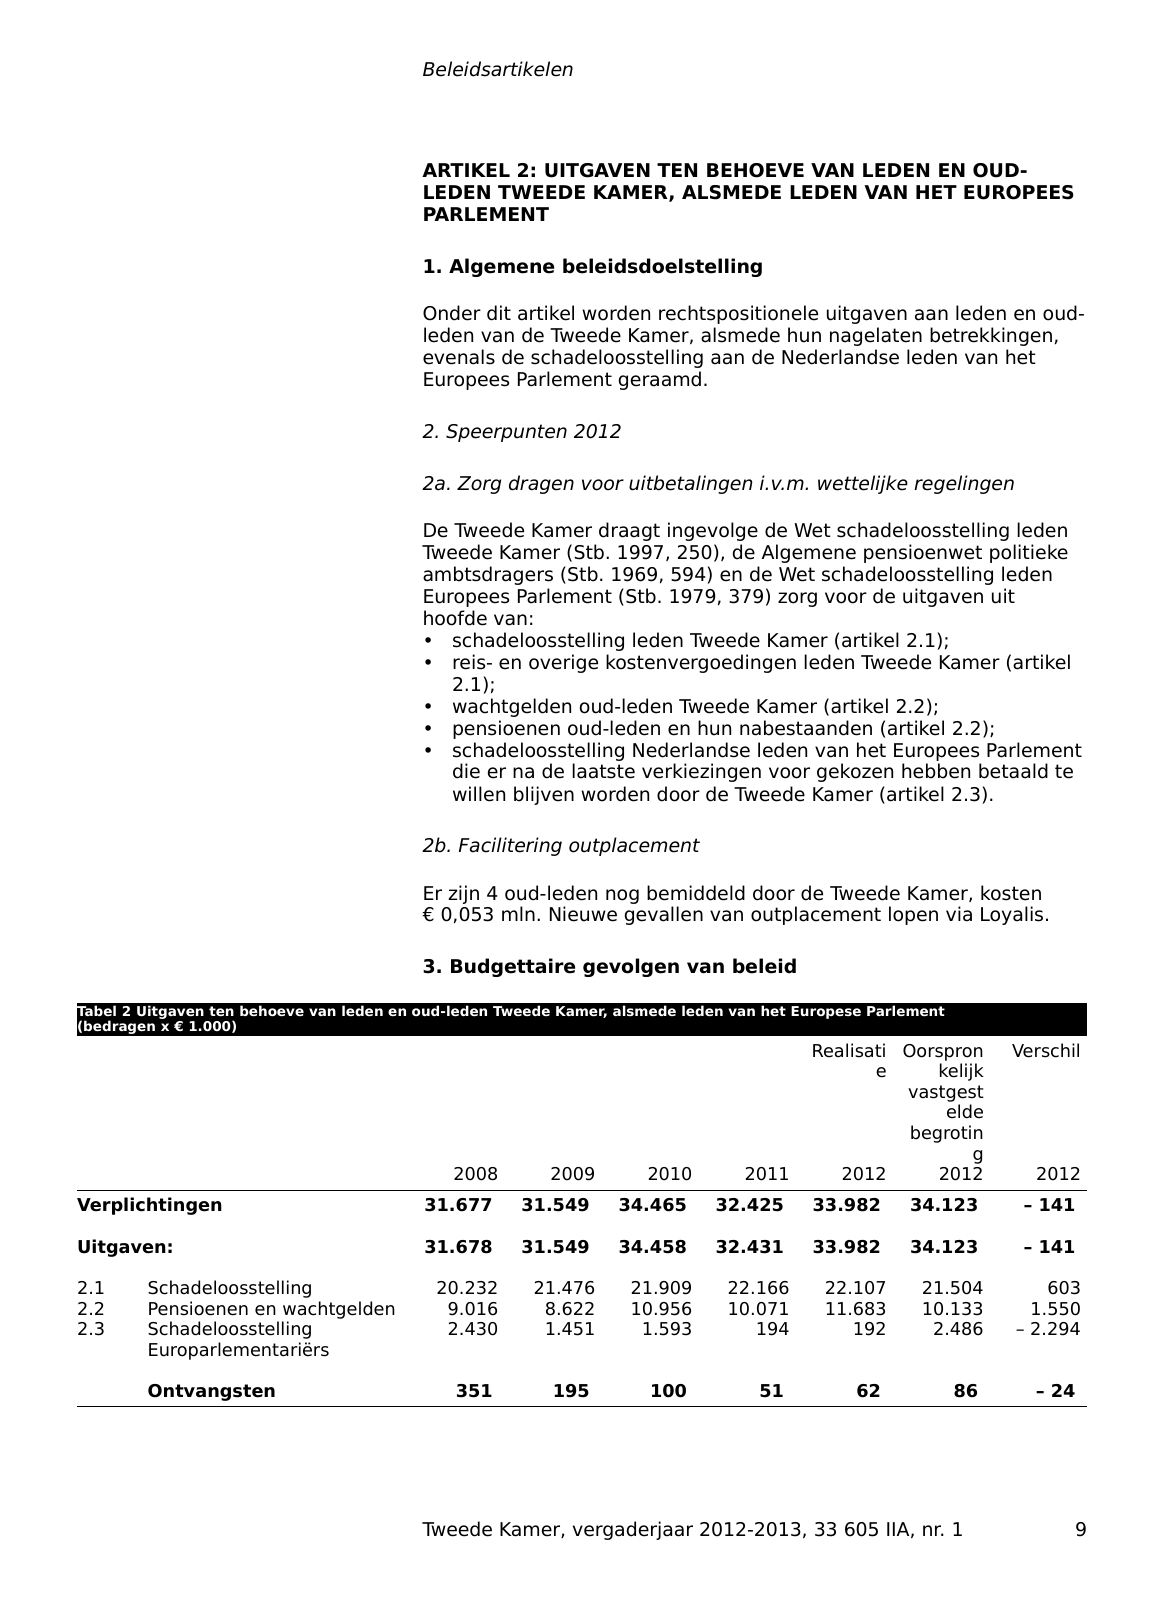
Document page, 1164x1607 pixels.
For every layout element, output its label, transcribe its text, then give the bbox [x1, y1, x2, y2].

table_cell 10.133 [892, 1299, 989, 1319]
text • pensioenen oud-leden en hun nabestaanden (artikel 2.2); [422, 717, 1087, 739]
table_cell [141, 1360, 407, 1381]
table_cell 10.956 [601, 1299, 698, 1319]
table_cell [141, 1216, 407, 1237]
table_cell Schadeloosstelling [141, 1278, 407, 1298]
table_cell 32.431 [698, 1237, 795, 1257]
table_cell 2.486 [892, 1319, 989, 1360]
table_cell 603 [990, 1278, 1087, 1298]
table_cell 34.465 [601, 1191, 698, 1216]
table_cell 22.166 [698, 1278, 795, 1298]
table_cell 31.549 [504, 1191, 601, 1216]
table_cell 31.549 [504, 1237, 601, 1257]
table_cell 32.425 [698, 1191, 795, 1216]
table_cell 10.071 [698, 1299, 795, 1319]
table_cell 195 [504, 1381, 601, 1406]
table_cell [77, 1360, 141, 1381]
subtitle ARTIKEL 2: UITGAVEN TEN BEHOEVE VAN LEDEN EN OUD-LEDEN TWEEDE KAMER, ALSMEDE LEDEN VAN HET EUROPEES PARLEMENT [422, 160, 1087, 226]
table_cell [601, 1360, 698, 1381]
table_cell 33.982 [795, 1237, 892, 1257]
table_cell [601, 1216, 698, 1237]
table_cell Ontvangsten [141, 1381, 407, 1406]
table_cell 21.909 [601, 1278, 698, 1298]
table_cell 51 [698, 1381, 795, 1406]
table_cell 2008 [407, 1164, 504, 1189]
table_cell 2011 [698, 1164, 795, 1189]
table_cell [698, 1036, 795, 1164]
table_cell [698, 1360, 795, 1381]
table_cell 2010 [601, 1164, 698, 1189]
table_cell Oorspronkelijk vastgestelde begroting [892, 1036, 989, 1164]
table_cell 34.123 [892, 1191, 989, 1216]
table_cell [892, 1216, 989, 1237]
table_cell [141, 1164, 407, 1189]
table_cell 100 [601, 1381, 698, 1406]
subtitle 3. Budgettaire gevolgen van beleid [422, 956, 1087, 978]
table_cell [77, 1381, 141, 1406]
table_cell [504, 1036, 601, 1164]
text • wachtgelden oud-leden Tweede Kamer (artikel 2.2); [422, 696, 1087, 717]
table_cell [892, 1360, 989, 1381]
text De Tweede Kamer draagt ingevolge de Wet schadeloosstelling leden Tweede Kamer (Stb. 1997, 250), de Algemene pensioenwet politieke ambtsdragers (Stb. 1969, 594) en de Wet schadeloosstelling leden Europees Parlement (Stb. 1979, 379) zorg voor de uitgaven uit hoofde van: [422, 520, 1087, 629]
table_cell 1.593 [601, 1319, 698, 1360]
table_cell [990, 1216, 1087, 1237]
table_cell 351 [407, 1381, 504, 1406]
table_cell Verplichtingen [77, 1191, 407, 1216]
table_cell 1.550 [990, 1299, 1087, 1319]
table_cell [795, 1360, 892, 1381]
table_cell [407, 1036, 504, 1164]
table_cell 62 [795, 1381, 892, 1406]
table_cell 2009 [504, 1164, 601, 1189]
table_cell [504, 1257, 601, 1278]
table_cell [504, 1360, 601, 1381]
table_cell Schadeloosstelling Europarlementariërs [141, 1319, 407, 1360]
table_cell [601, 1036, 698, 1164]
table_cell [504, 1216, 601, 1237]
table_cell Uitgaven: [77, 1237, 407, 1257]
table_cell 34.458 [601, 1237, 698, 1257]
table_cell 22.107 [795, 1278, 892, 1298]
table_cell 192 [795, 1319, 892, 1360]
subtitle 2. Speerpunten 2012 [422, 421, 1087, 443]
table_cell 194 [698, 1319, 795, 1360]
table_cell [77, 1216, 141, 1237]
table_header Tabel 2 Uitgaven ten behoeve van leden en oud-leden Tweede Kamer, alsmede leden van het Europese Parlement (bedragen x € 1.000) [77, 1003, 1087, 1035]
table_cell 2012 [892, 1164, 989, 1189]
table_cell 2012 [990, 1164, 1087, 1189]
table_cell – 24 [990, 1381, 1087, 1406]
table_cell [698, 1216, 795, 1237]
table_cell 9.016 [407, 1299, 504, 1319]
text • reis- en overige kostenvergoedingen leden Tweede Kamer (artikel 2.1); [422, 652, 1087, 696]
table_cell [407, 1216, 504, 1237]
table_cell 1.451 [504, 1319, 601, 1360]
table_cell 31.677 [407, 1191, 504, 1216]
table_cell [141, 1257, 407, 1278]
table_cell 8.622 [504, 1299, 601, 1319]
table_cell 20.232 [407, 1278, 504, 1298]
table_cell 2012 [795, 1164, 892, 1189]
table_cell [990, 1257, 1087, 1278]
table_cell 2.3 [77, 1319, 141, 1360]
table_cell Verschil [990, 1036, 1087, 1164]
table_cell – 141 [990, 1191, 1087, 1216]
table_cell 21.476 [504, 1278, 601, 1298]
text Er zijn 4 oud-leden nog bemiddeld door de Tweede Kamer, kosten € 0,053 mln. Nieuwe gevallen van outplacement lopen via Loyalis. [422, 882, 1087, 926]
table_cell [77, 1257, 141, 1278]
table_cell Pensioenen en wachtgelden [141, 1299, 407, 1319]
table_cell [698, 1257, 795, 1278]
table_cell Realisatie [795, 1036, 892, 1164]
table_cell [795, 1216, 892, 1237]
subtitle 2b. Facilitering outplacement [422, 835, 1087, 857]
table_cell [892, 1257, 989, 1278]
table_cell – 2.294 [990, 1319, 1087, 1360]
subtitle 1. Algemene beleidsdoelstelling [422, 256, 1087, 278]
text • schadeloosstelling leden Tweede Kamer (artikel 2.1); [422, 629, 1087, 652]
table_cell [601, 1257, 698, 1278]
table_cell 2.2 [77, 1299, 141, 1319]
text Onder dit artikel worden rechtspositionele uitgaven aan leden en oud-leden van de Tweede Kamer, alsmede hun nagelaten betrekkingen, evenals de schadeloosstelling aan de Nederlandse leden van het Europees Parlement geraamd. [422, 303, 1087, 391]
table_cell [77, 1036, 407, 1164]
table_cell 2.1 [77, 1278, 141, 1298]
table_cell 34.123 [892, 1237, 989, 1257]
table_cell 21.504 [892, 1278, 989, 1298]
table_cell 31.678 [407, 1237, 504, 1257]
table_cell 33.982 [795, 1191, 892, 1216]
table_cell [407, 1257, 504, 1278]
table_cell 86 [892, 1381, 989, 1406]
subtitle 2a. Zorg dragen voor uitbetalingen i.v.m. wettelijke regelingen [422, 473, 1087, 495]
table_cell 11.683 [795, 1299, 892, 1319]
table_cell – 141 [990, 1237, 1087, 1257]
text • schadeloosstelling Nederlandse leden van het Europees Parlement die er na de laatste verkiezingen voor gekozen hebben betaald te willen blijven worden door de Tweede Kamer (artikel 2.3). [422, 739, 1087, 805]
table_cell [407, 1360, 504, 1381]
table_cell [990, 1360, 1087, 1381]
table_cell [77, 1164, 141, 1189]
table_cell [795, 1257, 892, 1278]
table_cell 2.430 [407, 1319, 504, 1360]
